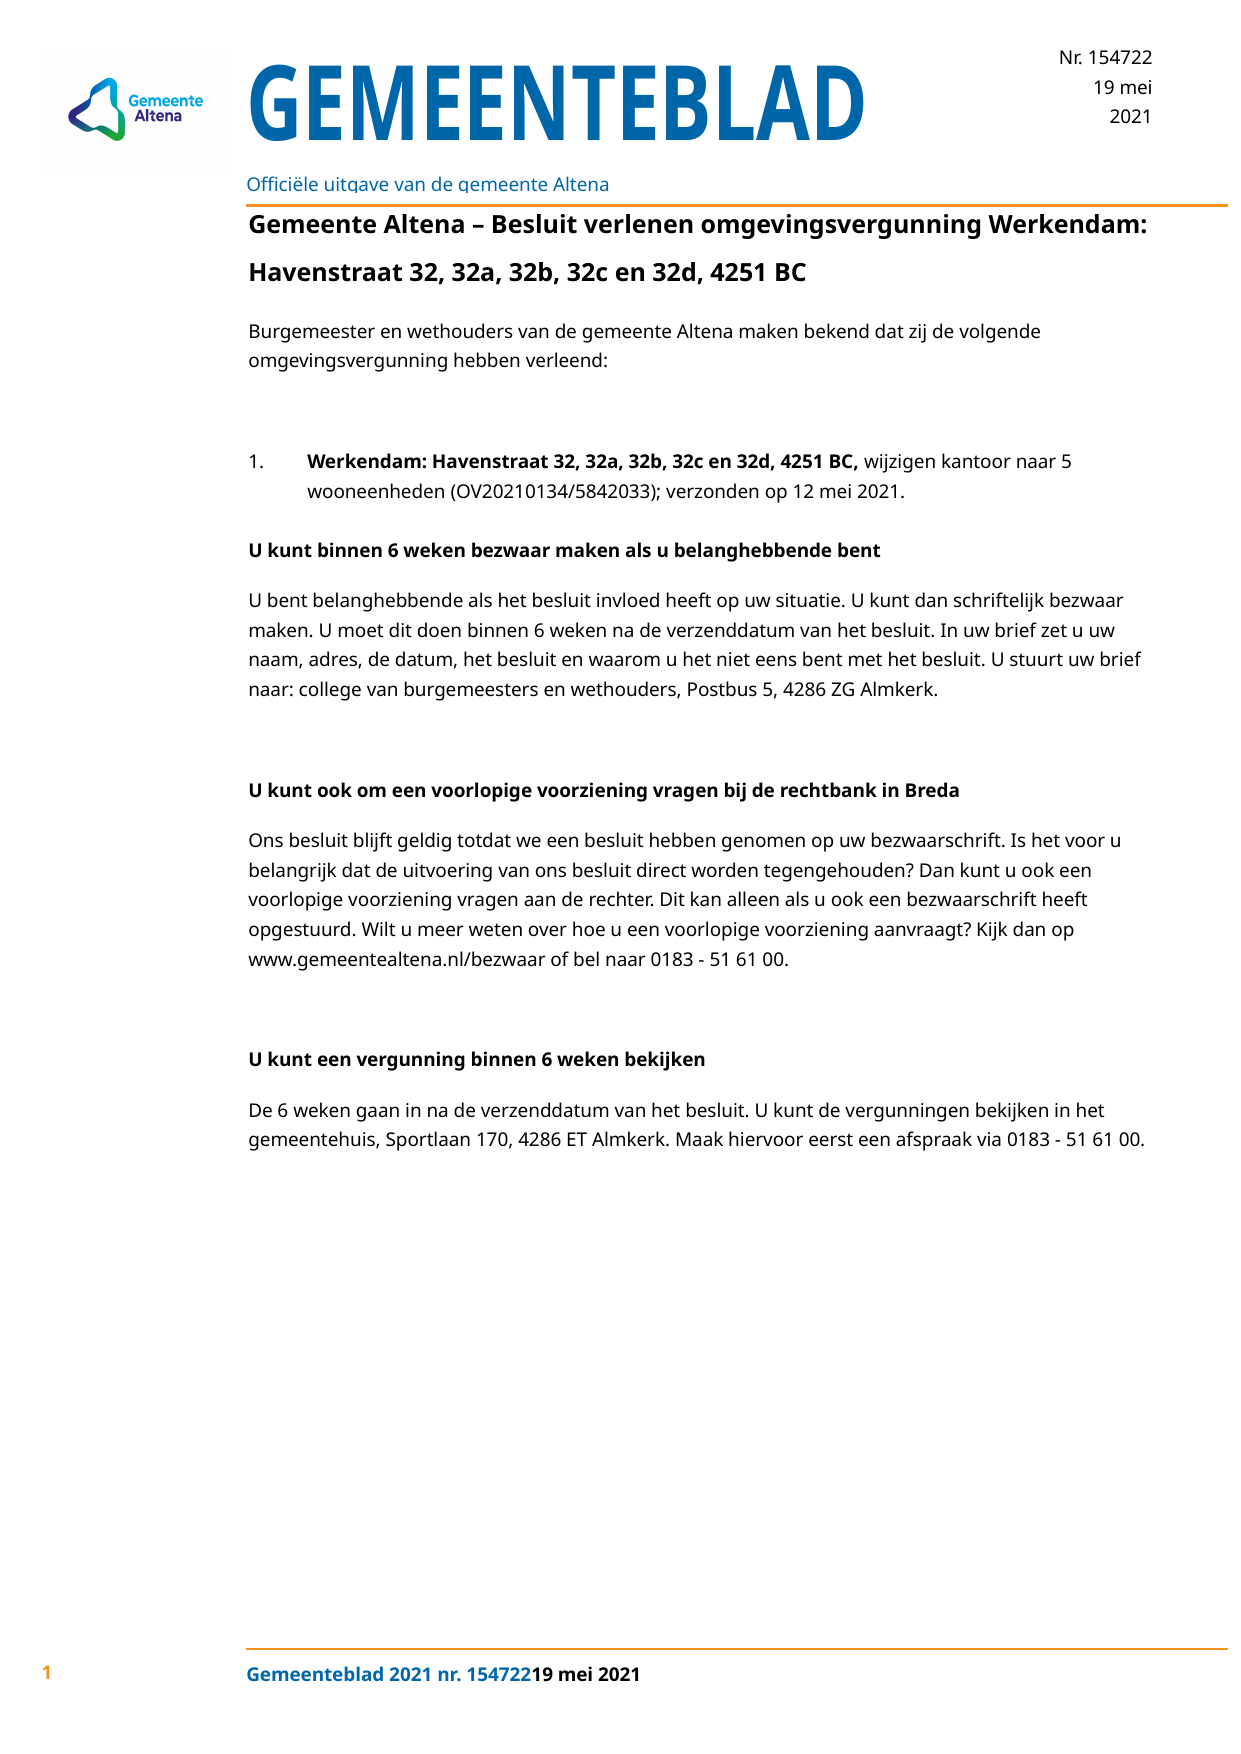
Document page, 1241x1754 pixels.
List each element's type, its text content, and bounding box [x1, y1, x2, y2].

text U kunt binnen 6 weken bezwaar maken als u belanghebbende bent [248, 537, 1152, 563]
text U bent belanghebbende als het besluit invloed heeft op uw situatie. U kunt dan schriftelijk bezwaar maken. U moet dit doen binnen 6 weken na de verzenddatum van het besluit. In uw brief zet u uw naam, adres, de datum, het besluit en waarom u het niet eens bent met het besluit. U stuurt uw brief naar: college van burgemeesters en wethouders, Postbus 5, 4286 ZG Almkerk. [248, 587, 1152, 702]
text Ons besluit blijft geldig totdat we een besluit hebben genomen op uw bezwaarschrift. Is het voor u belangrijk dat de uitvoering van ons besluit direct worden tegengehouden? Dan kunt u ook een voorlopige voorziening vragen aan de rechter. Dit kan alleen als u ook een bezwaarschrift heeft opgestuurd. Wilt u meer weten over hoe u een voorlopige voorziening aanvraagt? Kijk dan op www.gemeentealtena.nl/bezwaar of bel naar 0183 - 51 61 00. [248, 827, 1152, 972]
text De 6 weken gaan in na de verzenddatum van het besluit. U kunt de vergunningen bekijken in het gemeentehuis, Sportlaan 170, 4286 ET Almkerk. Maak hiervoor eerst een afspraak via 0183 - 51 61 00. [248, 1097, 1152, 1152]
text Burgemeester en wethouders van de gemeente Altena maken bekend dat zij de volgende omgevingsvergunning hebben verleend: [248, 318, 1152, 373]
list Werkendam: Havenstraat 32, 32a, 32b, 32c en 32d, 4251 BC, wijzigen kantoor naar 5 wooneenheden (OV20210134/5842033); verzonden op 12 mei 2021. [248, 448, 1152, 504]
text U kunt ook om een voorlopige voorziening vragen bij de rechtbank in Breda [248, 777, 1152, 803]
picture [41, 47, 231, 172]
text U kunt een vergunning binnen 6 weken bekijken [248, 1047, 1152, 1072]
text Gemeente Altena – Besluit verlenen omgevingsvergunning Werkendam: Havenstraat 32, 32a, 32b, 32c en 32d, 4251 BC [248, 207, 1152, 288]
